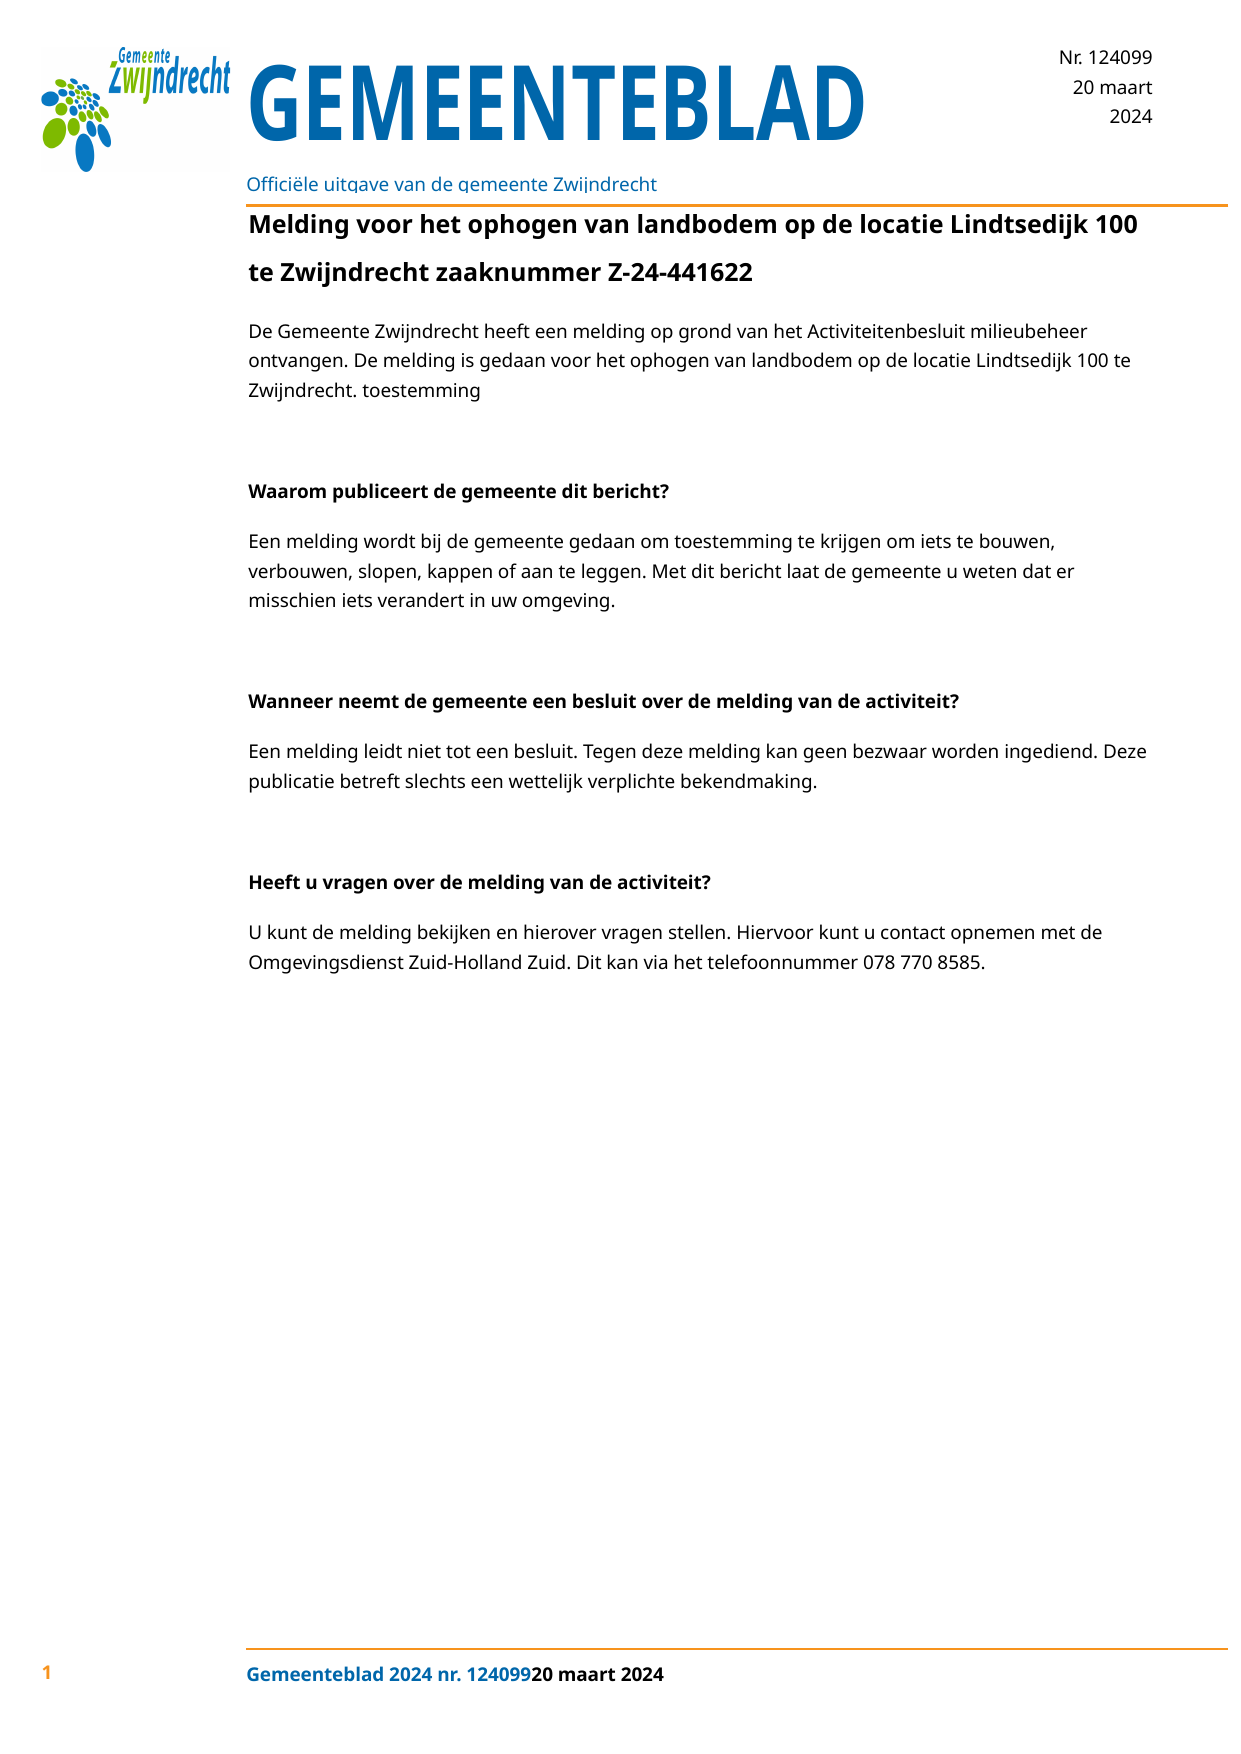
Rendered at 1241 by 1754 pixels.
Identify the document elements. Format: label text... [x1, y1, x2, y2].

text De Gemeente Zwijndrecht heeft een melding op grond van het Activiteitenbesluit milieubeheer ontvangen. De melding is gedaan voor het ophogen van landbodem op de locatie Lindtsedijk 100 te Zwijndrecht. toestemming [248, 318, 1152, 403]
picture [41, 47, 231, 172]
text Waarom publiceert de gemeente dit bericht? [248, 478, 1152, 504]
text Heeft u vragen over de melding van de activiteit? [248, 869, 1152, 895]
text Een melding leidt niet tot een besluit. Tegen deze melding kan geen bezwaar worden ingediend. Deze publicatie betreft slechts een wettelijk verplichte bekendmaking. [248, 739, 1152, 794]
text U kunt de melding bekijken en hierover vragen stellen. Hiervoor kunt u contact opnemen met de Omgevingsdienst Zuid-Holland Zuid. Dit kan via het telefoonnummer 078 770 8585. [248, 919, 1152, 975]
text Wanneer neemt de gemeente een besluit over de melding van de activiteit? [248, 688, 1152, 714]
text Een melding wordt bij de gemeente gedaan om toestemming te krijgen om iets te bouwen, verbouwen, slopen, kappen of aan te leggen. Met dit bericht laat de gemeente u weten dat er misschien iets verandert in uw omgeving. [248, 528, 1152, 613]
text Melding voor het ophogen van landbodem op de locatie Lindtsedijk 100 te Zwijndrecht zaaknummer Z-24-441622 [248, 207, 1152, 288]
